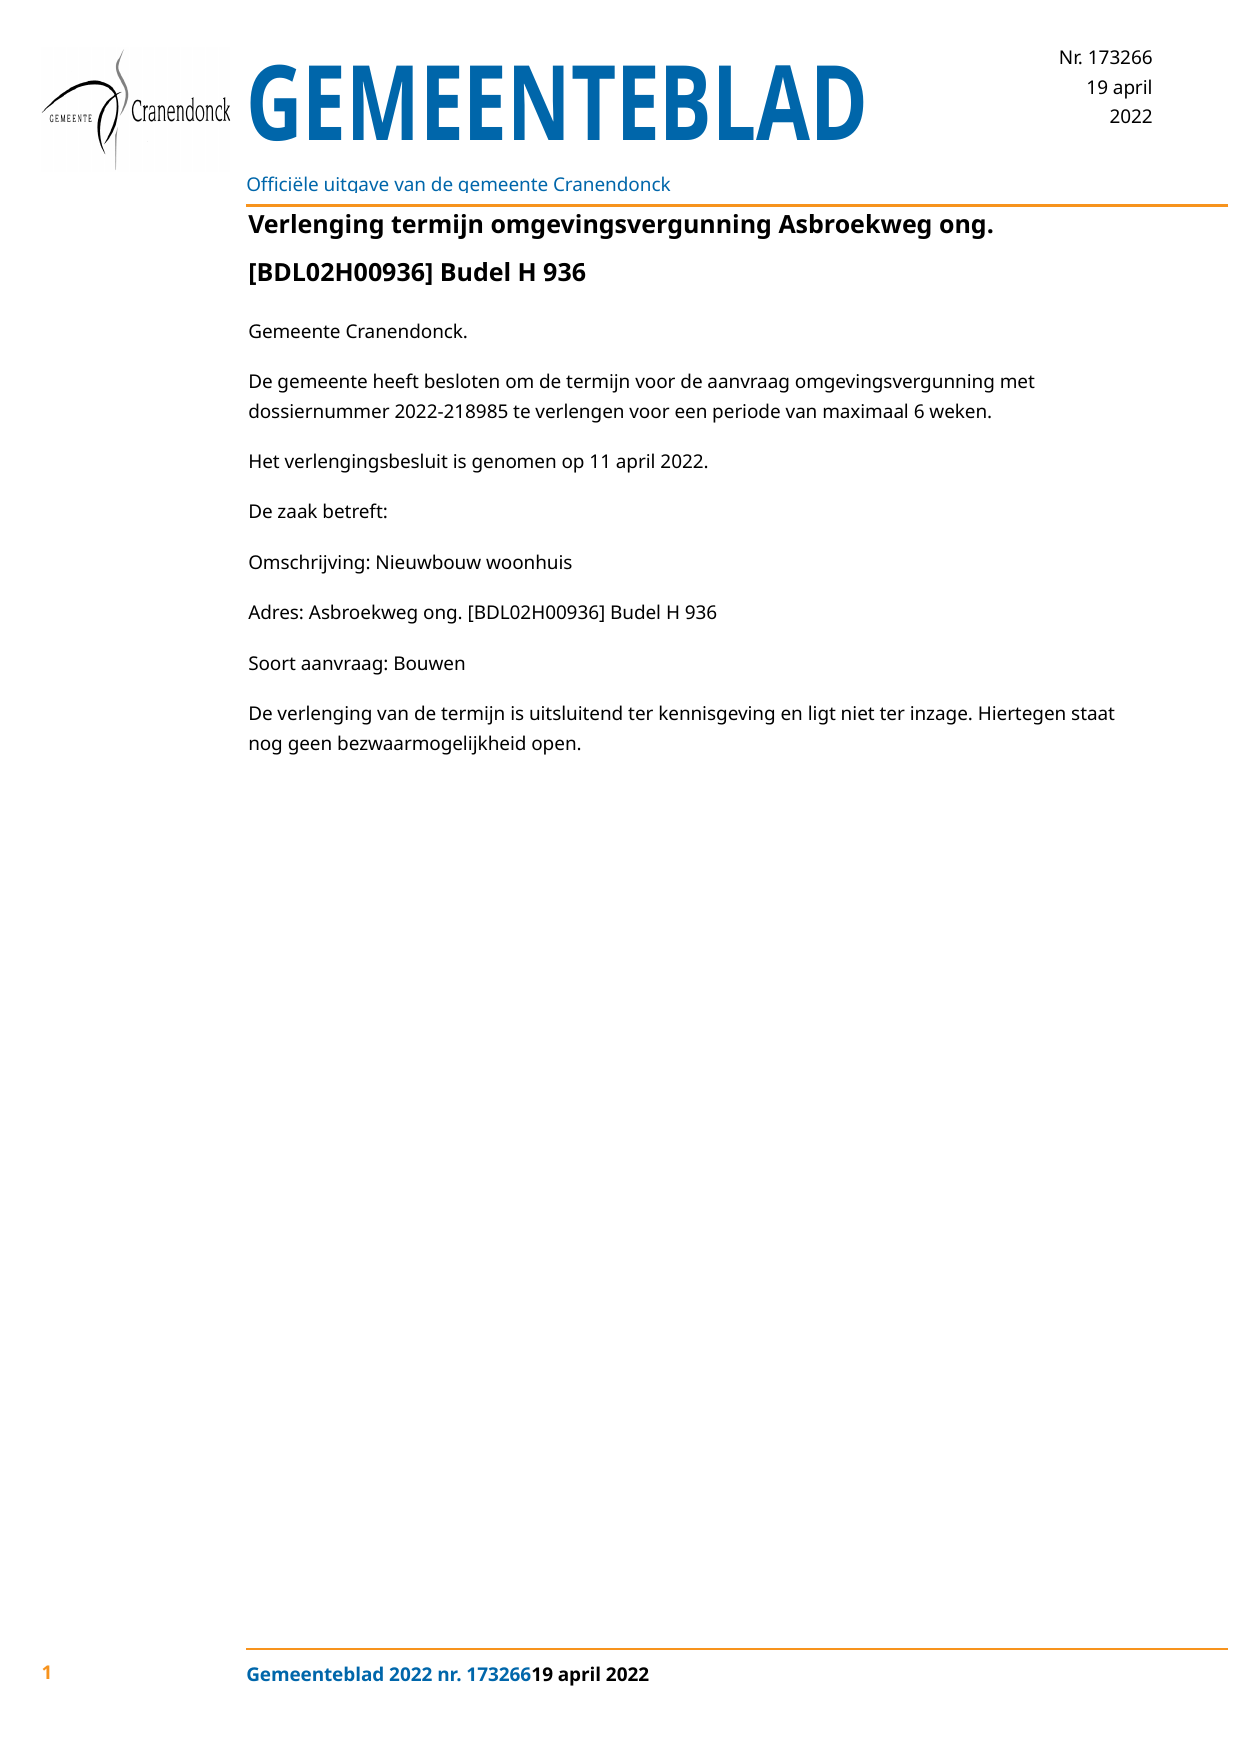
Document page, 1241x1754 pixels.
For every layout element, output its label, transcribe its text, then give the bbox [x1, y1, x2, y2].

text De verlenging van de termijn is uitsluitend ter kennisgeving en ligt niet ter inzage. Hiertegen staat nog geen bezwaarmogelijkheid open. [248, 700, 1152, 756]
text De zaak betreft: [248, 499, 1152, 524]
text Verlenging termijn omgevingsvergunning Asbroekweg ong. [BDL02H00936] Budel H 936 [248, 207, 1152, 288]
text Adres: Asbroekweg ong. [BDL02H00936] Budel H 936 [248, 599, 1152, 625]
text Gemeente Cranendonck. [248, 318, 1152, 344]
text Soort aanvraag: Bouwen [248, 650, 1152, 676]
text De gemeente heeft besloten om de termijn voor de aanvraag omgevingsvergunning met dossiernummer 2022-218985 te verlengen voor een periode van maximaal 6 weken. [248, 368, 1152, 424]
text Omschrijving: Nieuwbouw woonhuis [248, 549, 1152, 575]
picture [41, 47, 231, 172]
text Het verlengingsbesluit is genomen op 11 april 2022. [248, 448, 1152, 474]
